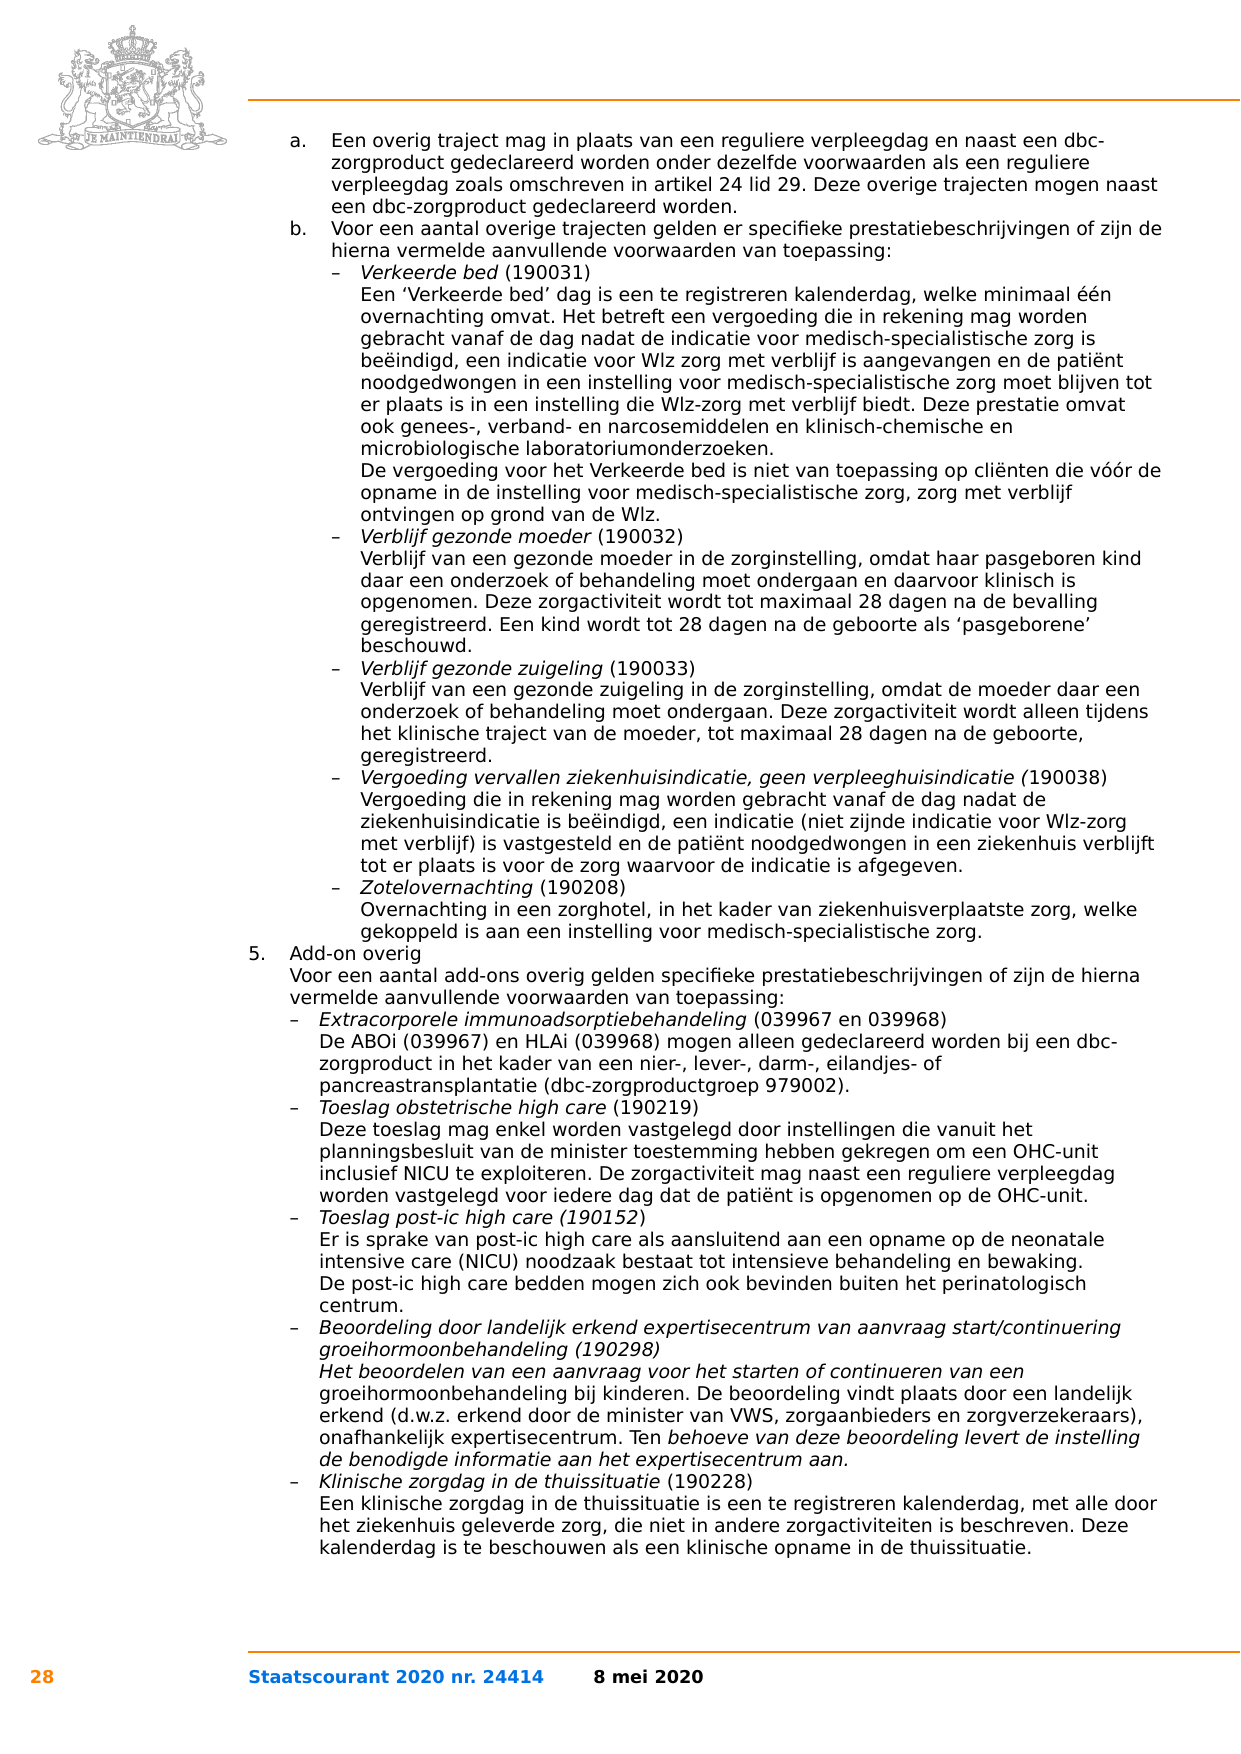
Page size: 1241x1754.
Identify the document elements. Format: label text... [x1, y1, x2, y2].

text – Verblijf gezonde moeder (190032) [331, 526, 1163, 547]
text – Vergoeding vervallen ziekenhuisindicatie, geen verpleeghuisindicatie (190038) [331, 767, 1163, 789]
text b. Voor een aantal overige trajecten gelden er specifieke prestatiebeschrijvingen of zijn de hierna vermelde aanvullende voorwaarden van toepassing: [289, 218, 1163, 262]
text – Klinische zorgdag in de thuissituatie (190228) [289, 1471, 1163, 1493]
text – Zotelovernachting (190208) [331, 877, 1163, 899]
text De vergoeding voor het Verkeerde bed is niet van toepassing op cliënten die vóór de opname in de instelling voor medisch-specialistische zorg, zorg met verblijf ontvingen op grond van de Wlz. [360, 459, 1163, 526]
text Verblijf van een gezonde zuigeling in de zorginstelling, omdat de moeder daar een onderzoek of behandeling moet ondergaan. Deze zorgactiviteit wordt alleen tijdens het klinische traject van de moeder, tot maximaal 28 dagen na de geboorte, geregistreerd. [360, 679, 1163, 767]
text Overnachting in een zorghotel, in het kader van ziekenhuisverplaatste zorg, welke gekoppeld is aan een instelling voor medisch-specialistische zorg. [360, 899, 1163, 943]
text Een ‘Verkeerde bed’ dag is een te registreren kalenderdag, welke minimaal één overnachting omvat. Het betreft een vergoeding die in rekening mag worden gebracht vanaf de dag nadat de indicatie voor medisch-specialistische zorg is beëindigd, een indicatie voor Wlz zorg met verblijf is aangevangen en de patiënt noodgedwongen in een instelling voor medisch-specialistische zorg moet blijven tot er plaats is in een instelling die Wlz-zorg met verblijf biedt. Deze prestatie omvat ook genees-, verband- en narcosemiddelen en klinisch-chemische en microbiologische laboratoriumonderzoeken. [360, 284, 1163, 459]
text – Verblijf gezonde zuigeling (190033) [331, 657, 1163, 679]
text – Toeslag post-ic high care (190152) [289, 1207, 1163, 1229]
text – Beoordeling door landelijk erkend expertisecentrum van aanvraag start/continuering groeihormoonbehandeling (190298) [289, 1317, 1163, 1361]
text 5. Add-on overig [248, 943, 1163, 965]
text Vergoeding die in rekening mag worden gebracht vanaf de dag nadat de ziekenhuisindicatie is beëindigd, een indicatie (niet zijnde indicatie voor Wlz-zorg met verblijf) is vastgesteld en de patiënt noodgedwongen in een ziekenhuis verblijft tot er plaats is voor de zorg waarvoor de indicatie is afgegeven. [360, 789, 1163, 877]
text De post-ic high care bedden mogen zich ook bevinden buiten het perinatologisch centrum. [319, 1273, 1163, 1317]
text Voor een aantal add-ons overig gelden specifieke prestatiebeschrijvingen of zijn de hierna vermelde aanvullende voorwaarden van toepassing: [289, 965, 1163, 1009]
text Een klinische zorgdag in de thuissituatie is een te registreren kalenderdag, met alle door het ziekenhuis geleverde zorg, die niet in andere zorgactiviteiten is beschreven. Deze kalenderdag is te beschouwen als een klinische opname in de thuissituatie. [319, 1493, 1163, 1558]
text De ABOi (039967) en HLAi (039968) mogen alleen gedeclareerd worden bij een dbc-zorgproduct in het kader van een nier-, lever-, darm-, eilandjes- of pancreastransplantatie (dbc-zorgproductgroep 979002). [319, 1031, 1163, 1097]
text – Toeslag obstetrische high care (190219) [289, 1097, 1163, 1119]
text Het beoordelen van een aanvraag voor het starten of continueren van een groeihormoonbehandeling bij kinderen. De beoordeling vindt plaats door een landelijk erkend (d.w.z. erkend door de minister van VWS, zorgaanbieders en zorgverzekeraars), onafhankelijk expertisecentrum. Ten behoeve van deze beoordeling levert de instelling de benodigde informatie aan het expertisecentrum aan. [319, 1361, 1163, 1471]
text – Extracorporele immunoadsorptiebehandeling (039967 en 039968) [289, 1009, 1163, 1031]
picture [38, 25, 227, 150]
text Er is sprake van post-ic high care als aansluitend aan een opname op de neonatale intensive care (NICU) noodzaak bestaat tot intensieve behandeling en bewaking. [319, 1229, 1163, 1273]
text a. Een overig traject mag in plaats van een reguliere verpleegdag en naast een dbc-zorgproduct gedeclareerd worden onder dezelfde voorwaarden als een reguliere verpleegdag zoals omschreven in artikel 24 lid 29. Deze overige trajecten mogen naast een dbc-zorgproduct gedeclareerd worden. [289, 130, 1163, 218]
text Deze toeslag mag enkel worden vastgelegd door instellingen die vanuit het planningsbesluit van de minister toestemming hebben gekregen om een OHC-unit inclusief NICU te exploiteren. De zorgactiviteit mag naast een reguliere verpleegdag worden vastgelegd voor iedere dag dat de patiënt is opgenomen op de OHC-unit. [319, 1119, 1163, 1207]
text Verblijf van een gezonde moeder in de zorginstelling, omdat haar pasgeboren kind daar een onderzoek of behandeling moet ondergaan en daarvoor klinisch is opgenomen. Deze zorgactiviteit wordt tot maximaal 28 dagen na de bevalling geregistreerd. Een kind wordt tot 28 dagen na de geboorte als ‘pasgeborene’ beschouwd. [360, 547, 1163, 657]
text – Verkeerde bed (190031) [331, 262, 1163, 284]
